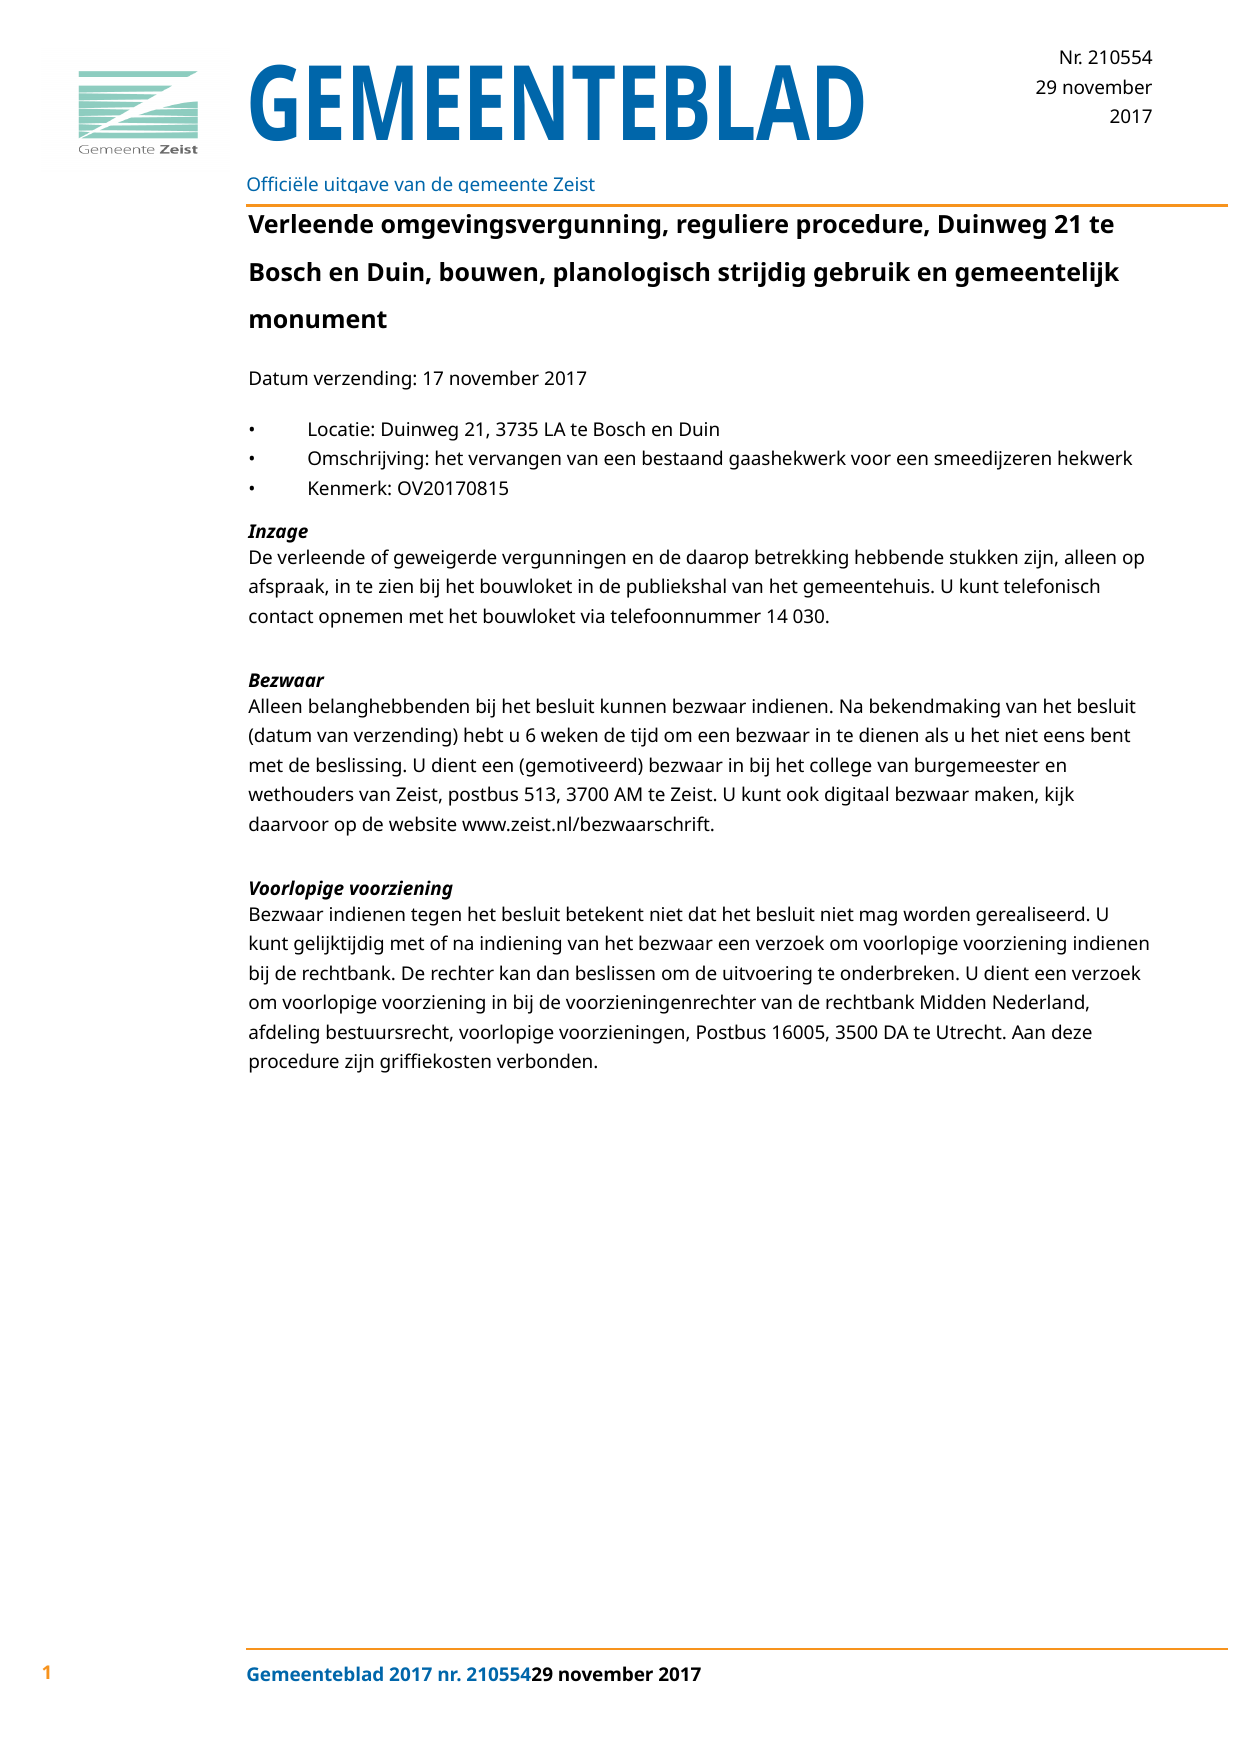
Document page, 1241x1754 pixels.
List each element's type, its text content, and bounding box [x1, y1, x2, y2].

picture [41, 47, 231, 172]
text De verleende of geweigerde vergunningen en de daarop betrekking hebbende stukken zijn, alleen op afspraak, in te zien bij het bouwloket in de publiekshal van het gemeentehuis. U kunt telefonisch contact opnemen met het bouwloket via telefoonnummer 14 030. [248, 544, 1152, 629]
text Alleen belanghebbenden bij het besluit kunnen bezwaar indienen. Na bekendmaking van het besluit (datum van verzending) hebt u 6 weken de tijd om een bezwaar in te dienen als u het niet eens bent met de beslissing. U dient een (gemotiveerd) bezwaar in bij het college van burgemeester en wethouders van Zeist, postbus 513, 3700 AM te Zeist. U kunt ook digitaal bezwaar maken, kijk daarvoor op de website www.zeist.nl/bezwaarschrift. [248, 693, 1152, 837]
text Bezwaar [248, 667, 1152, 693]
list Kenmerk: OV20170815 [248, 475, 1152, 501]
text Inzage [248, 518, 1152, 544]
text Datum verzending: 17 november 2017 [248, 366, 1152, 391]
list Locatie: Duinweg 21, 3735 LA te Bosch en Duin [248, 416, 1152, 442]
text Bezwaar indienen tegen het besluit betekent niet dat het besluit niet mag worden gerealiseerd. U kunt gelijktijdig met of na indiening van het bezwaar een verzoek om voorlopige voorziening indienen bij de rechtbank. De rechter kan dan beslissen om de uitvoering te onderbreken. U dient een verzoek om voorlopige voorziening in bij de voorzieningenrechter van de rechtbank Midden Nederland, afdeling bestuursrecht, voorlopige voorzieningen, Postbus 16005, 3500 DA te Utrecht. Aan deze procedure zijn griffiekosten verbonden. [248, 901, 1152, 1074]
text Verleende omgevingsvergunning, reguliere procedure, Duinweg 21 te Bosch en Duin, bouwen, planologisch strijdig gebruik en gemeentelijk monument [248, 207, 1152, 336]
text Voorlopige voorziening [248, 875, 1152, 901]
list Omschrijving: het vervangen van een bestaand gaashekwerk voor een smeedijzeren hekwerk [248, 446, 1152, 471]
